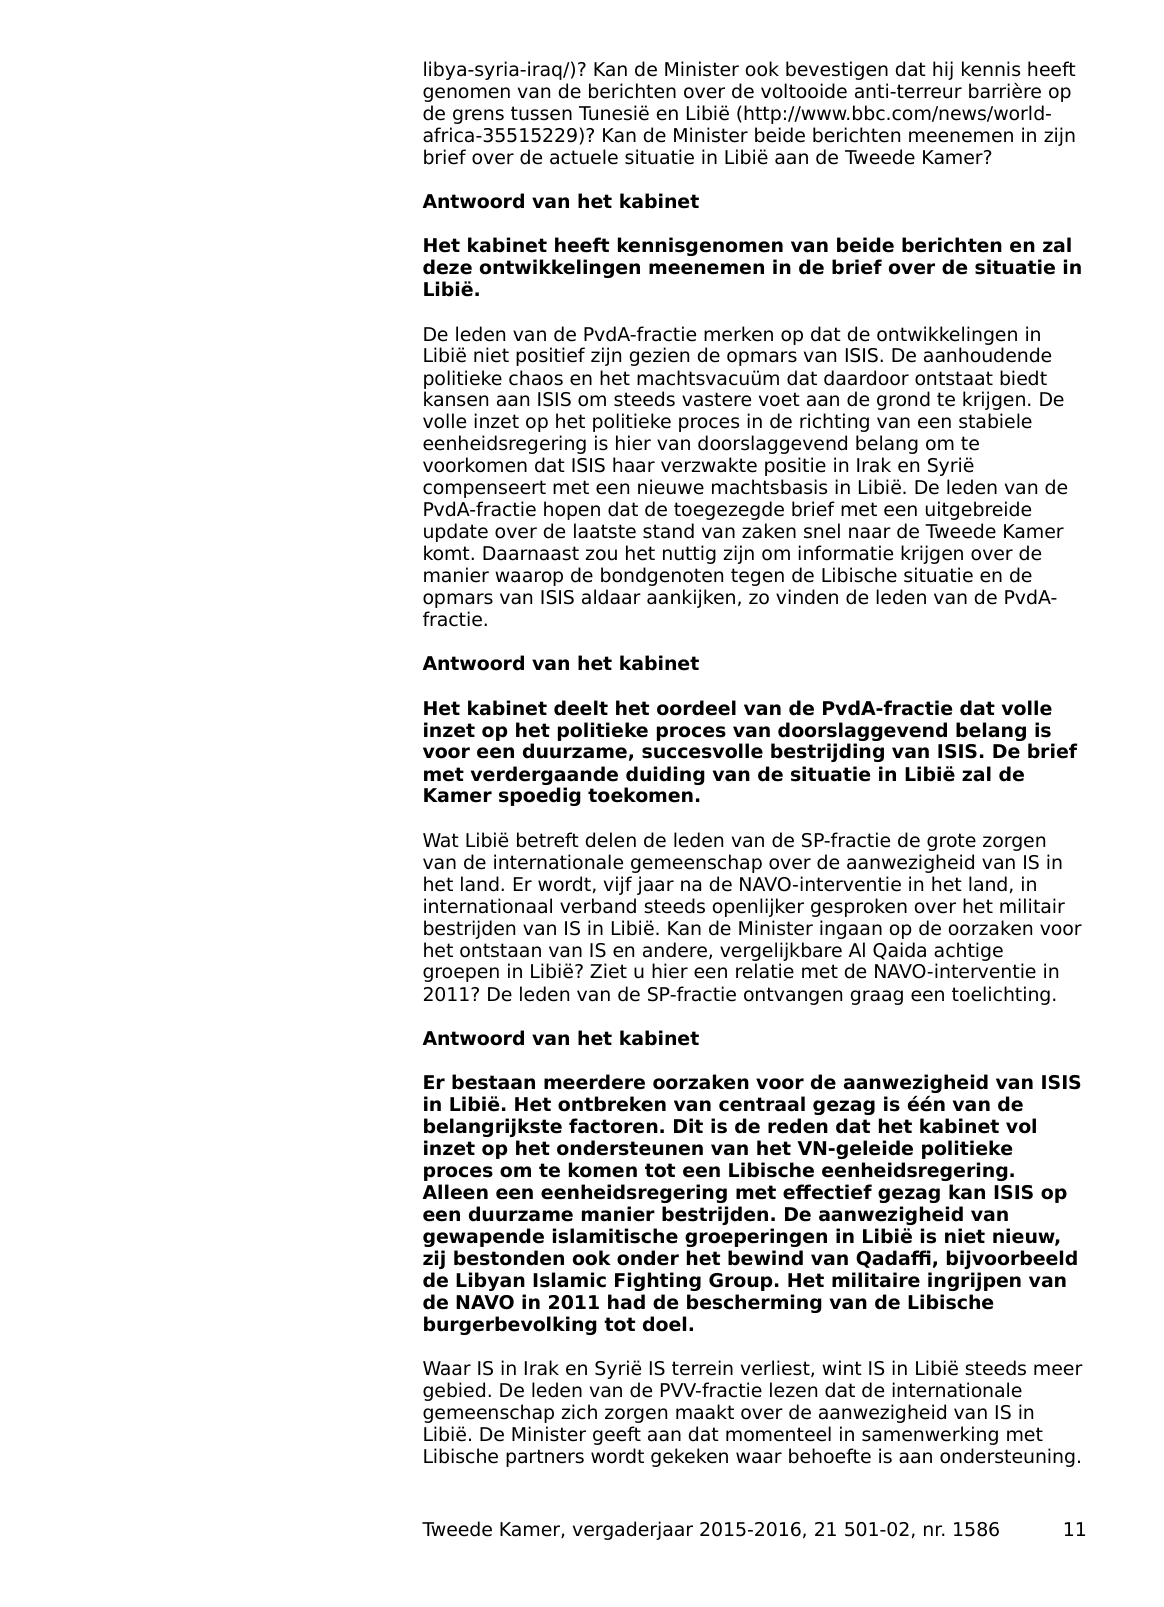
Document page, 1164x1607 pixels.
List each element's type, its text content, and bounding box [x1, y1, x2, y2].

subtitle Antwoord van het kabinet [422, 653, 1087, 675]
text libya-syria-iraq/)? Kan de Minister ook bevestigen dat hij kennis heeft genomen van de berichten over de voltooide anti-terreur barrière op de grens tussen Tunesië en Libië (http://www.bbc.com/news/world-africa-35515229)? Kan de Minister beide berichten meenemen in zijn brief over de actuele situatie in Libië aan de Tweede Kamer? [422, 59, 1087, 169]
text Het kabinet heeft kennisgenomen van beide berichten en zal deze ontwikkelingen meenemen in de brief over de situatie in Libië. [422, 235, 1087, 301]
text Wat Libië betreft delen de leden van de SP-fractie de grote zorgen van de internationale gemeenschap over de aanwezigheid van IS in het land. Er wordt, vijf jaar na de NAVO-interventie in het land, in internationaal verband steeds openlijker gesproken over het militair bestrijden van IS in Libië. Kan de Minister ingaan op de oorzaken voor het ontstaan van IS en andere, vergelijkbare Al Qaida achtige groepen in Libië? Ziet u hier een relatie met de NAVO-interventie in 2011? De leden van de SP-fractie ontvangen graag een toelichting. [422, 829, 1087, 1005]
text Er bestaan meerdere oorzaken voor de aanwezigheid van ISIS in Libië. Het ontbreken van centraal gezag is één van de belangrijkste factoren. Dit is de reden dat het kabinet vol inzet op het ondersteunen van het VN-geleide politieke proces om te komen tot een Libische eenheidsregering. Alleen een eenheidsregering met effectief gezag kan ISIS op een duurzame manier bestrijden. De aanwezigheid van gewapende islamitische groeperingen in Libië is niet nieuw, zij bestonden ook onder het bewind van Qadaffi, bijvoorbeeld de Libyan Islamic Fighting Group. Het militaire ingrijpen van de NAVO in 2011 had de bescherming van de Libische burgerbevolking tot doel. [422, 1072, 1087, 1336]
subtitle Antwoord van het kabinet [422, 191, 1087, 213]
subtitle Antwoord van het kabinet [422, 1028, 1087, 1049]
text Het kabinet deelt het oordeel van de PvdA-fractie dat volle inzet op het politieke proces van doorslaggevend belang is voor een duurzame, succesvolle bestrijding van ISIS. De brief met verdergaande duiding van de situatie in Libië zal de Kamer spoedig toekomen. [422, 697, 1087, 807]
text De leden van de PvdA-fractie merken op dat de ontwikkelingen in Libië niet positief zijn gezien de opmars van ISIS. De aanhoudende politieke chaos en het machtsvacuüm dat daardoor ontstaat biedt kansen aan ISIS om steeds vastere voet aan de grond te krijgen. De volle inzet op het politieke proces in de richting van een stabiele eenheidsregering is hier van doorslaggevend belang om te voorkomen dat ISIS haar verzwakte positie in Irak en Syrië compenseert met een nieuwe machtsbasis in Libië. De leden van de PvdA-fractie hopen dat de toegezegde brief met een uitgebreide update over de laatste stand van zaken snel naar de Tweede Kamer komt. Daarnaast zou het nuttig zijn om informatie krijgen over de manier waarop de bondgenoten tegen de Libische situatie en de opmars van ISIS aldaar aankijken, zo vinden de leden van de PvdA-fractie. [422, 323, 1087, 631]
text Waar IS in Irak en Syrië IS terrein verliest, wint IS in Libië steeds meer gebied. De leden van de PVV-fractie lezen dat de internationale gemeenschap zich zorgen maakt over de aanwezigheid van IS in Libië. De Minister geeft aan dat momenteel in samenwerking met Libische partners wordt gekeken waar behoefte is aan ondersteuning. [422, 1358, 1087, 1468]
